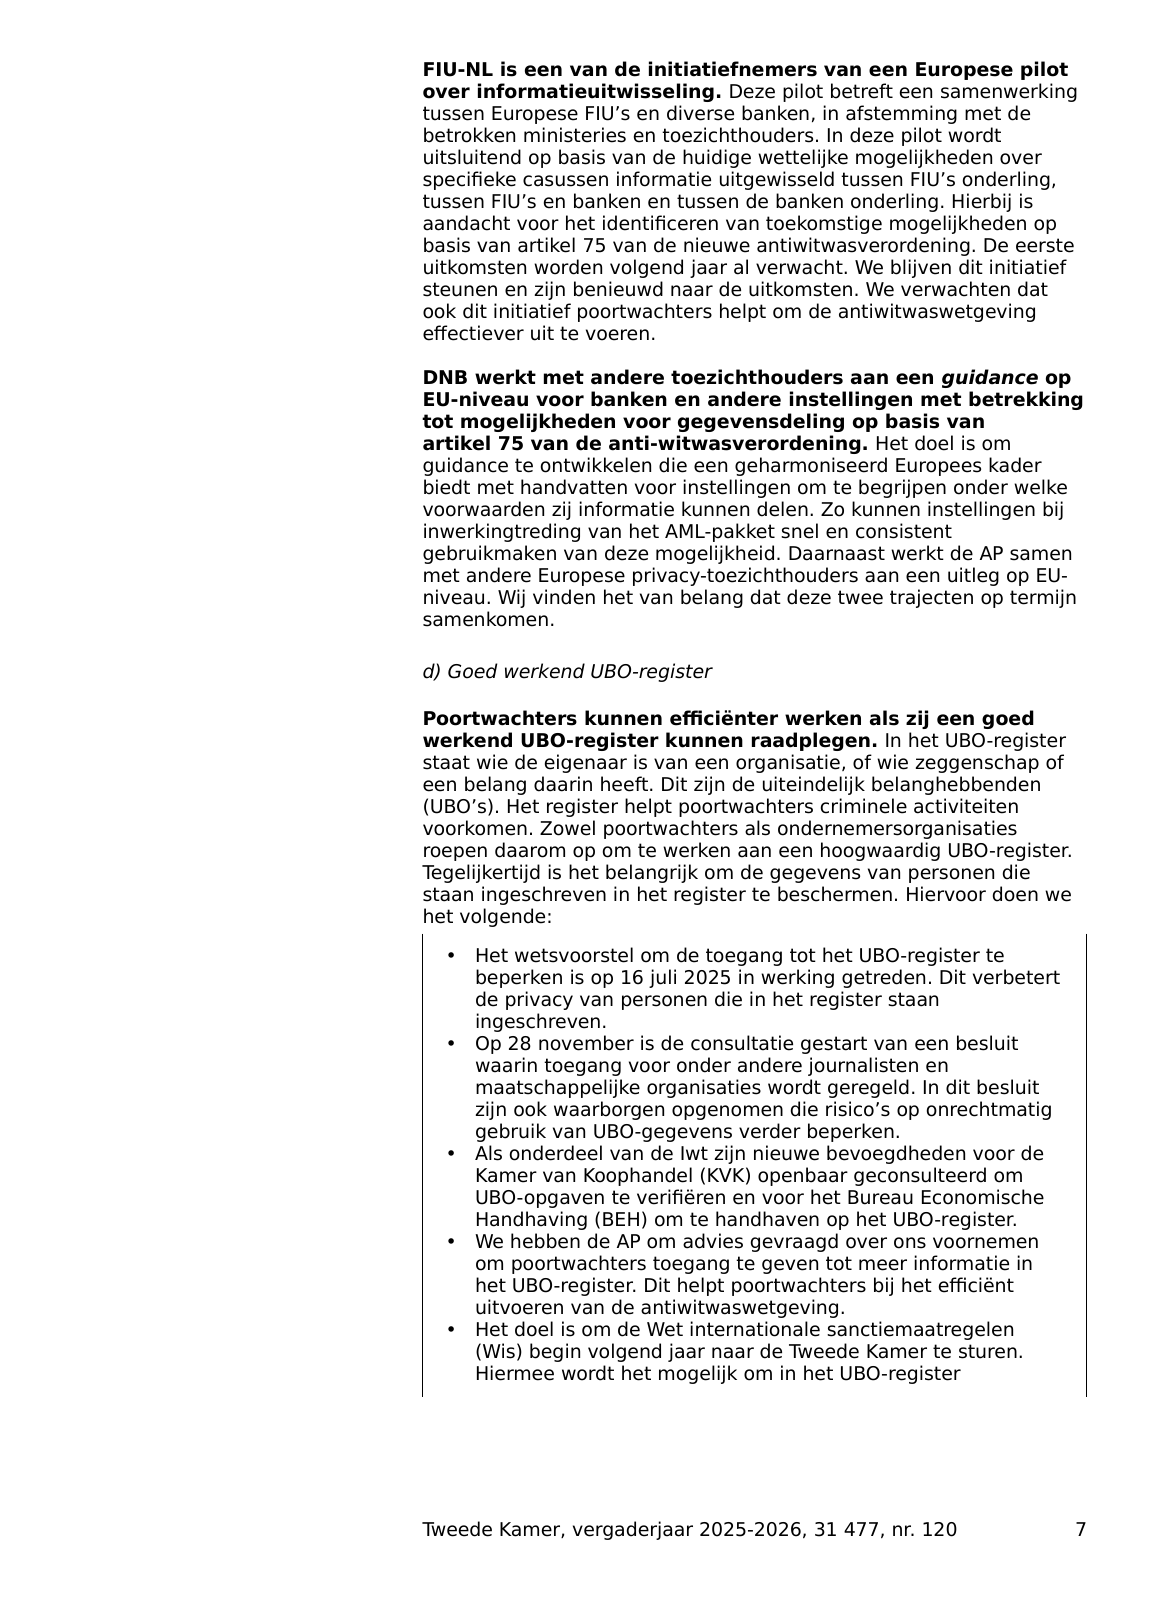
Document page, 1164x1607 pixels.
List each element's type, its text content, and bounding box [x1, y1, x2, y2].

text FIU-NL is een van de initiatiefnemers van een Europese pilot over informatieuitwisseling. Deze pilot betreft een samenwerking tussen Europese FIU’s en diverse banken, in afstemming met de betrokken ministeries en toezichthouders. In deze pilot wordt uitsluitend op basis van de huidige wettelijke mogelijkheden over specifieke casussen informatie uitgewisseld tussen FIU’s onderling, tussen FIU’s en banken en tussen de banken onderling. Hierbij is aandacht voor het identificeren van toekomstige mogelijkheden op basis van artikel 75 van de nieuwe antiwitwasverordening. De eerste uitkomsten worden volgend jaar al verwacht. We blijven dit initiatief steunen en zijn benieuwd naar de uitkomsten. We verwachten dat ook dit initiatief poortwachters helpt om de antiwitwaswetgeving effectiever uit te voeren. [422, 59, 1087, 345]
subtitle d) Goed werkend UBO-register [422, 661, 1087, 683]
text DNB werkt met andere toezichthouders aan een guidance op EU-niveau voor banken en andere instellingen met betrekking tot mogelijkheden voor gegevensdeling op basis van artikel 75 van de anti-witwasverordening. Het doel is om guidance te ontwikkelen die een geharmoniseerd Europees kader biedt met handvatten voor instellingen om te begrijpen onder welke voorwaarden zij informatie kunnen delen. Zo kunnen instellingen bij inwerkingtreding van het AML-pakket snel en consistent gebruikmaken van deze mogelijkheid. Daarnaast werkt de AP samen met andere Europese privacy-toezichthouders aan een uitleg op EU-niveau. Wij vinden het van belang dat deze twee trajecten op termijn samenkomen. [422, 367, 1087, 631]
table_header • Het wetsvoorstel om de toegang tot het UBO-register te beperken is op 16 juli 2025 in werking getreden. Dit verbetert de privacy van personen die in het register staan ingeschreven. • Op 28 november is de consultatie gestart van een besluit waarin toegang voor onder andere journalisten en maatschappelijke organisaties wordt geregeld. In dit besluit zijn ook waarborgen opgenomen die risico’s op onrechtmatig gebruik van UBO-gegevens verder beperken. • Als onderdeel van de Iwt zijn nieuwe bevoegdheden voor de Kamer van Koophandel (KVK) openbaar geconsulteerd om UBO-opgaven te verifiëren en voor het Bureau Economische Handhaving (BEH) om te handhaven op het UBO-register. • We hebben de AP om advies gevraagd over ons voornemen om poortwachters toegang te geven tot meer informatie in het UBO-register. Dit helpt poortwachters bij het efficiënt uitvoeren van de antiwitwaswetgeving. • Het doel is om de Wet internationale sanctiemaatregelen (Wis) begin volgend jaar naar de Tweede Kamer te sturen. Hiermee wordt het mogelijk om in het UBO-register [423, 934, 1086, 1397]
text Poortwachters kunnen efficiënter werken als zij een goed werkend UBO-register kunnen raadplegen. In het UBO-register staat wie de eigenaar is van een organisatie, of wie zeggenschap of een belang daarin heeft. Dit zijn de uiteindelijk belanghebbenden (UBO’s). Het register helpt poortwachters criminele activiteiten voorkomen. Zowel poortwachters als ondernemersorganisaties roepen daarom op om te werken aan een hoogwaardig UBO-register. Tegelijkertijd is het belangrijk om de gegevens van personen die staan ingeschreven in het register te beschermen. Hiervoor doen we het volgende: [422, 708, 1087, 927]
